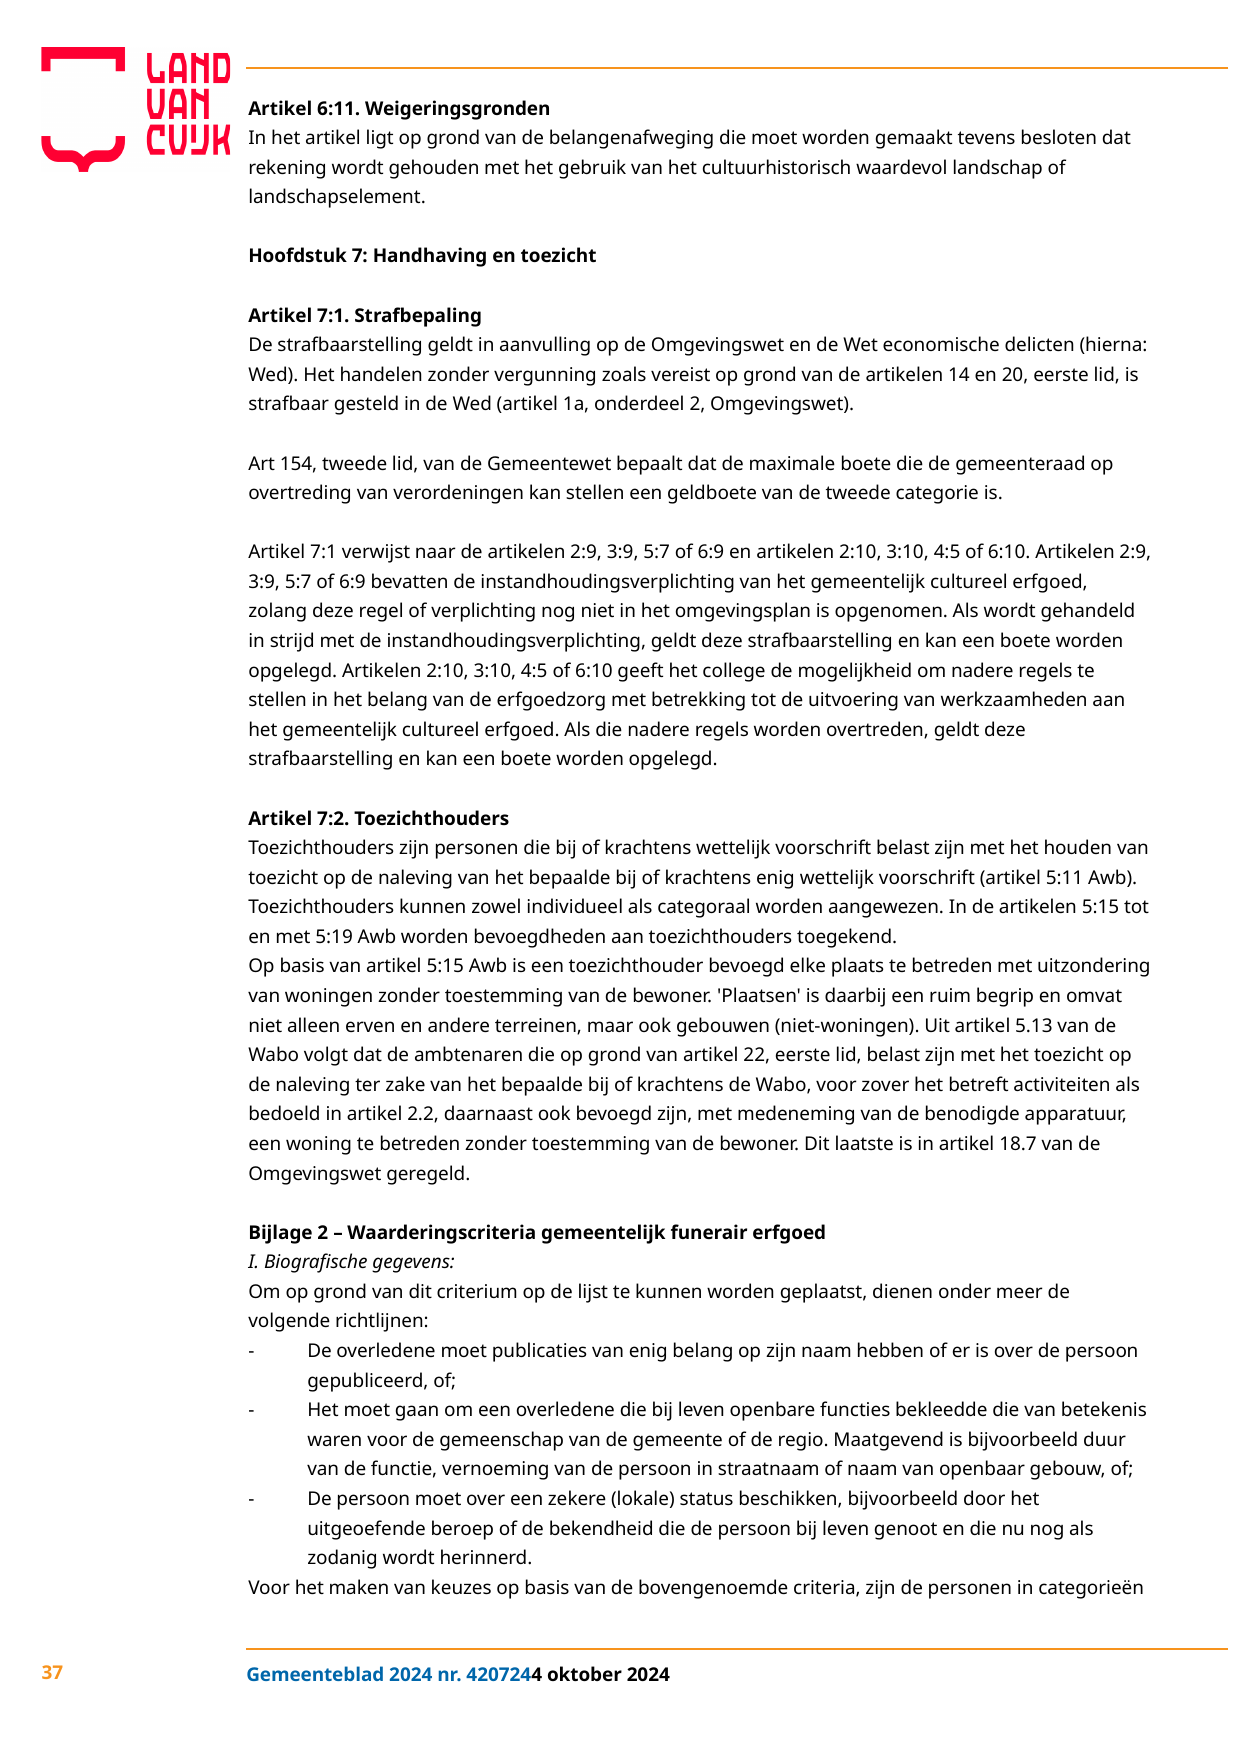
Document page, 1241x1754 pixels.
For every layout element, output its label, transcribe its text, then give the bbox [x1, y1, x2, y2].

list De persoon moet over een zekere (lokale) status beschikken, bijvoorbeeld door het uitgeoefende beroep of de bekendheid die de persoon bij leven genoot en die nu nog als zodanig wordt herinnerd. [248, 1485, 1152, 1570]
text Toezichthouders zijn personen die bij of krachtens wettelijk voorschrift belast zijn met het houden van toezicht op de naleving van het bepaalde bij of krachtens enig wettelijk voorschrift (artikel 5:11 Awb). Toezichthouders kunnen zowel individueel als categoraal worden aangewezen. In de artikelen 5:15 tot en met 5:19 Awb worden bevoegdheden aan toezichthouders toegekend. [248, 834, 1152, 949]
text Om op grond van dit criterium op de lijst te kunnen worden geplaatst, dienen onder meer de volgende richtlijnen: [248, 1278, 1152, 1333]
list Het moet gaan om een overledene die bij leven openbare functies bekleedde die van betekenis waren voor de gemeenschap van de gemeente of de regio. Maatgevend is bijvoorbeeld duur van de functie, vernoeming van de persoon in straatnaam of naam van openbaar gebouw, of; [248, 1396, 1152, 1481]
text De strafbaarstelling geldt in aanvulling op de Omgevingswet en de Wet economische delicten (hierna: Wed). Het handelen zonder vergunning zoals vereist op grond van de artikelen 14 en 20, eerste lid, is strafbaar gesteld in de Wed (artikel 1a, onderdeel 2, Omgevingswet). [248, 331, 1152, 416]
text Voor het maken van keuzes op basis van de bovengenoemde criteria, zijn de personen in categorieën [248, 1574, 1152, 1600]
list De overledene moet publicaties van enig belang op zijn naam hebben of er is over de persoon gepubliceerd, of; [248, 1337, 1152, 1393]
text In het artikel ligt op grond van de belangenafweging die moet worden gemaakt tevens besloten dat rekening wordt gehouden met het gebruik van het cultuurhistorisch waardevol landschap of landschapselement. [248, 124, 1152, 209]
text I. Biografische gegevens: [248, 1248, 1152, 1274]
text Artikel 6:11. Weigeringsgronden [248, 95, 1152, 121]
picture [41, 47, 231, 172]
text Artikel 7:2. Toezichthouders [248, 805, 1152, 831]
text Op basis van artikel 5:15 Awb is een toezichthouder bevoegd elke plaats te betreden met uitzondering van woningen zonder toestemming van de bewoner. 'Plaatsen' is daarbij een ruim begrip en omvat niet alleen erven en andere terreinen, maar ook gebouwen (niet-woningen). Uit artikel 5.13 van de Wabo volgt dat de ambtenaren die op grond van artikel 22, eerste lid, belast zijn met het toezicht op de naleving ter zake van het bepaalde bij of krachtens de Wabo, voor zover het betreft activiteiten als bedoeld in artikel 2.2, daarnaast ook bevoegd zijn, met medeneming van de benodigde apparatuur, een woning te betreden zonder toestemming van de bewoner. Dit laatste is in artikel 18.7 van de Omgevingswet geregeld. [248, 953, 1152, 1186]
text Artikel 7:1. Strafbepaling [248, 302, 1152, 328]
text Art 154, tweede lid, van de Gemeentewet bepaalt dat de maximale boete die de gemeenteraad op overtreding van verordeningen kan stellen een geldboete van de tweede categorie is. [248, 450, 1152, 505]
text Bijlage 2 – Waarderingscriteria gemeentelijk funerair erfgoed [248, 1219, 1152, 1245]
text Hoofdstuk 7: Handhaving en toezicht [248, 243, 1152, 268]
text Artikel 7:1 verwijst naar de artikelen 2:9, 3:9, 5:7 of 6:9 en artikelen 2:10, 3:10, 4:5 of 6:10. Artikelen 2:9, 3:9, 5:7 of 6:9 bevatten de instandhoudingsverplichting van het gemeentelijk cultureel erfgoed, zolang deze regel of verplichting nog niet in het omgevingsplan is opgenomen. Als wordt gehandeld in strijd met de instandhoudingsverplichting, geldt deze strafbaarstelling en kan een boete worden opgelegd. Artikelen 2:10, 3:10, 4:5 of 6:10 geeft het college de mogelijkheid om nadere regels te stellen in het belang van de erfgoedzorg met betrekking tot de uitvoering van werkzaamheden aan het gemeentelijk cultureel erfgoed. Als die nadere regels worden overtreden, geldt deze strafbaarstelling en kan een boete worden opgelegd. [248, 538, 1152, 771]
